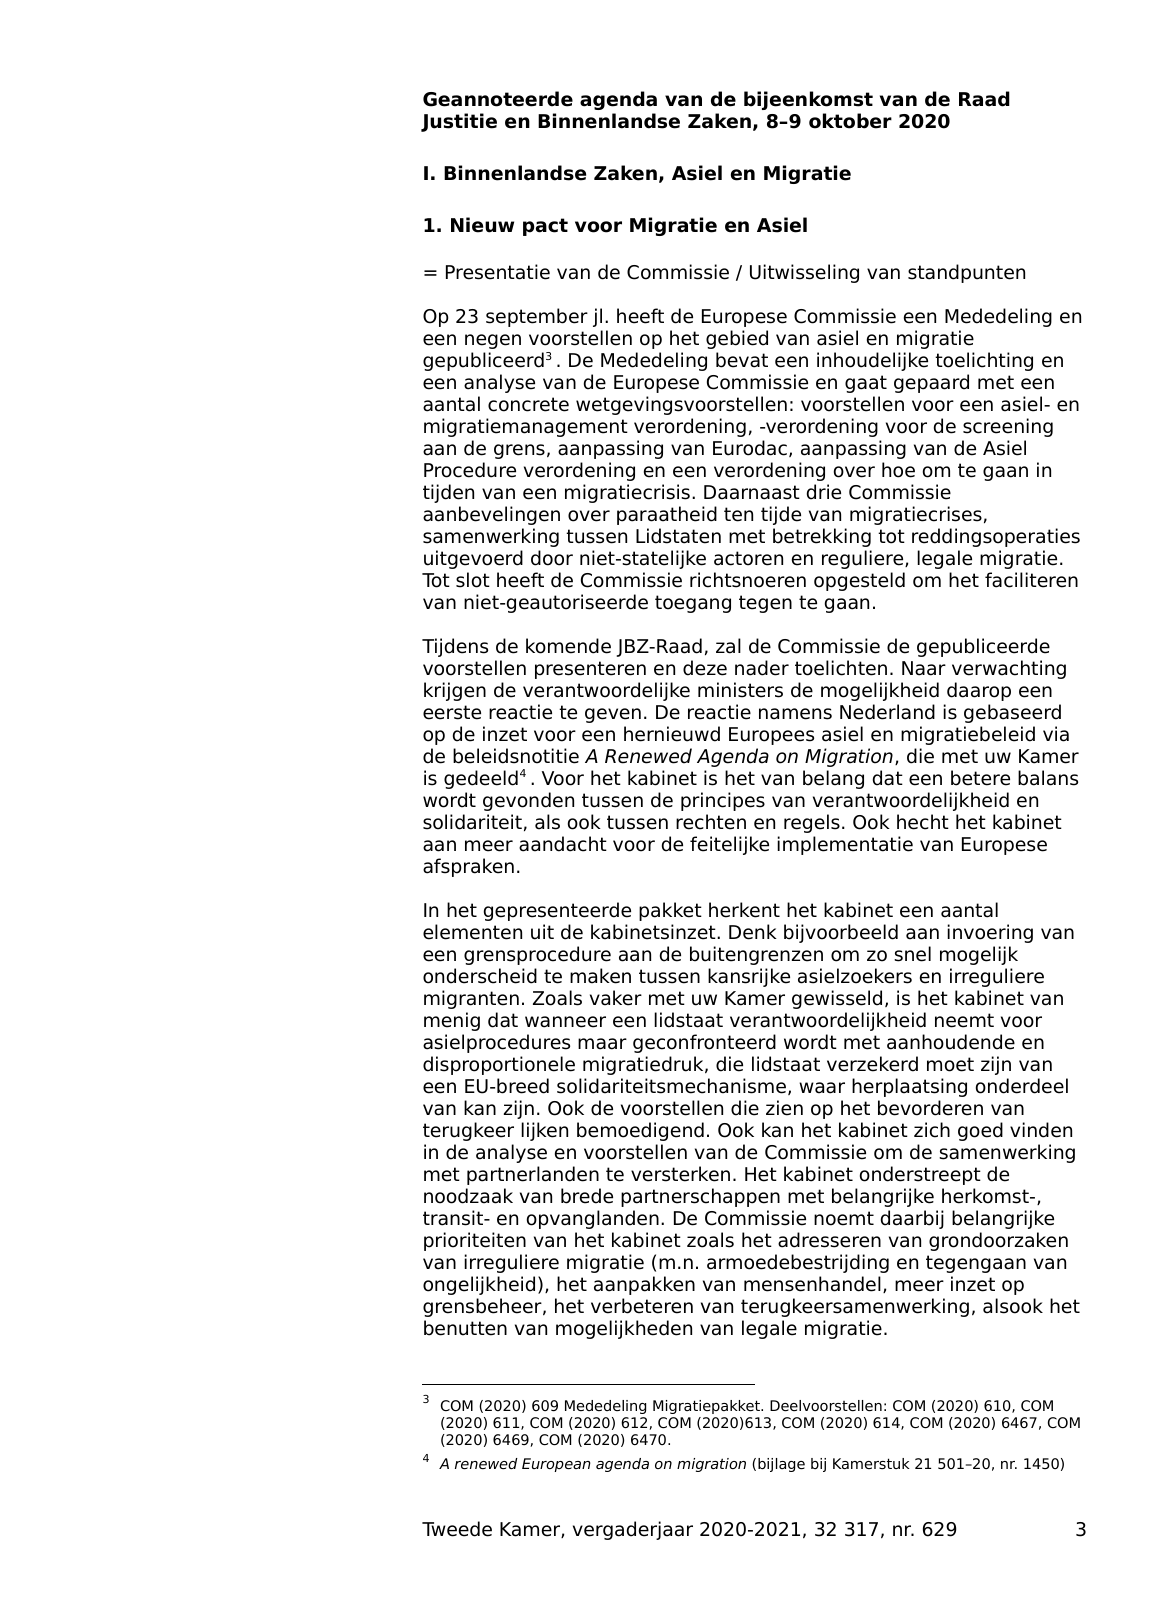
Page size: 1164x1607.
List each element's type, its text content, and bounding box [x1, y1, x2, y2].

text = Presentatie van de Commissie / Uitwisseling van standpunten [422, 262, 1087, 284]
text In het gepresenteerde pakket herkent het kabinet een aantal elementen uit de kabinetsinzet. Denk bijvoorbeeld aan invoering van een grensprocedure aan de buitengrenzen om zo snel mogelijk onderscheid te maken tussen kansrijke asielzoekers en irreguliere migranten. Zoals vaker met uw Kamer gewisseld, is het kabinet van menig dat wanneer een lidstaat verantwoordelijkheid neemt voor asielprocedures maar geconfronteerd wordt met aanhoudende en disproportionele migratiedruk, die lidstaat verzekerd moet zijn van een EU-breed solidariteitsmechanisme, waar herplaatsing onderdeel van kan zijn. Ook de voorstellen die zien op het bevorderen van terugkeer lijken bemoedigend. Ook kan het kabinet zich goed vinden in de analyse en voorstellen van de Commissie om de samenwerking met partnerlanden te versterken. Het kabinet onderstreept de noodzaak van brede partnerschappen met belangrijke herkomst-, transit- en opvanglanden. De Commissie noemt daarbij belangrijke prioriteiten van het kabinet zoals het adresseren van grondoorzaken van irreguliere migratie (m.n. armoedebestrijding en tegengaan van ongelijkheid), het aanpakken van mensenhandel, meer inzet op grensbeheer, het verbeteren van terugkeersamenwerking, alsook het benutten van mogelijkheden van legale migratie. [422, 900, 1087, 1339]
text COM (2020) 609 Mededeling Migratiepakket. Deelvoorstellen: COM (2020) 610, COM (2020) 611, COM (2020) 612, COM (2020)613, COM (2020) 614, COM (2020) 6467, COM (2020) 6469, COM (2020) 6470. [422, 1393, 1087, 1449]
text A renewed European agenda on migration (bijlage bij Kamerstuk 21 501–20, nr. 1450) [422, 1452, 1087, 1474]
subtitle I. Binnenlandse Zaken, Asiel en Migratie [422, 163, 1087, 185]
subtitle 1. Nieuw pact voor Migratie en Asiel [422, 215, 1087, 237]
subtitle Geannoteerde agenda van de bijeenkomst van de Raad Justitie en Binnenlandse Zaken, 8–9 oktober 2020 [422, 89, 1087, 133]
text Tijdens de komende JBZ-Raad, zal de Commissie de gepubliceerde voorstellen presenteren en deze nader toelichten. Naar verwachting krijgen de verantwoordelijke ministers de mogelijkheid daarop een eerste reactie te geven. De reactie namens Nederland is gebaseerd op de inzet voor een hernieuwd Europees asiel en migratiebeleid via de beleidsnotitie A Renewed Agenda on Migration, die met uw Kamer is gedeeld. Voor het kabinet is het van belang dat een betere balans wordt gevonden tussen de principes van verantwoordelijkheid en solidariteit, als ook tussen rechten en regels. Ook hecht het kabinet aan meer aandacht voor de feitelijke implementatie van Europese afspraken. [422, 636, 1087, 878]
text Op 23 september jl. heeft de Europese Commissie een Mededeling en een negen voorstellen op het gebied van asiel en migratie gepubliceerd. De Mededeling bevat een inhoudelijke toelichting en een analyse van de Europese Commissie en gaat gepaard met een aantal concrete wetgevingsvoorstellen: voorstellen voor een asiel- en migratiemanagement verordening, -verordening voor de screening aan de grens, aanpassing van Eurodac, aanpassing van de Asiel Procedure verordening en een verordening over hoe om te gaan in tijden van een migratiecrisis. Daarnaast drie Commissie aanbevelingen over paraatheid ten tijde van migratiecrises, samenwerking tussen Lidstaten met betrekking tot reddingsoperaties uitgevoerd door niet-statelijke actoren en reguliere, legale migratie. Tot slot heeft de Commissie richtsnoeren opgesteld om het faciliteren van niet-geautoriseerde toegang tegen te gaan. [422, 306, 1087, 614]
